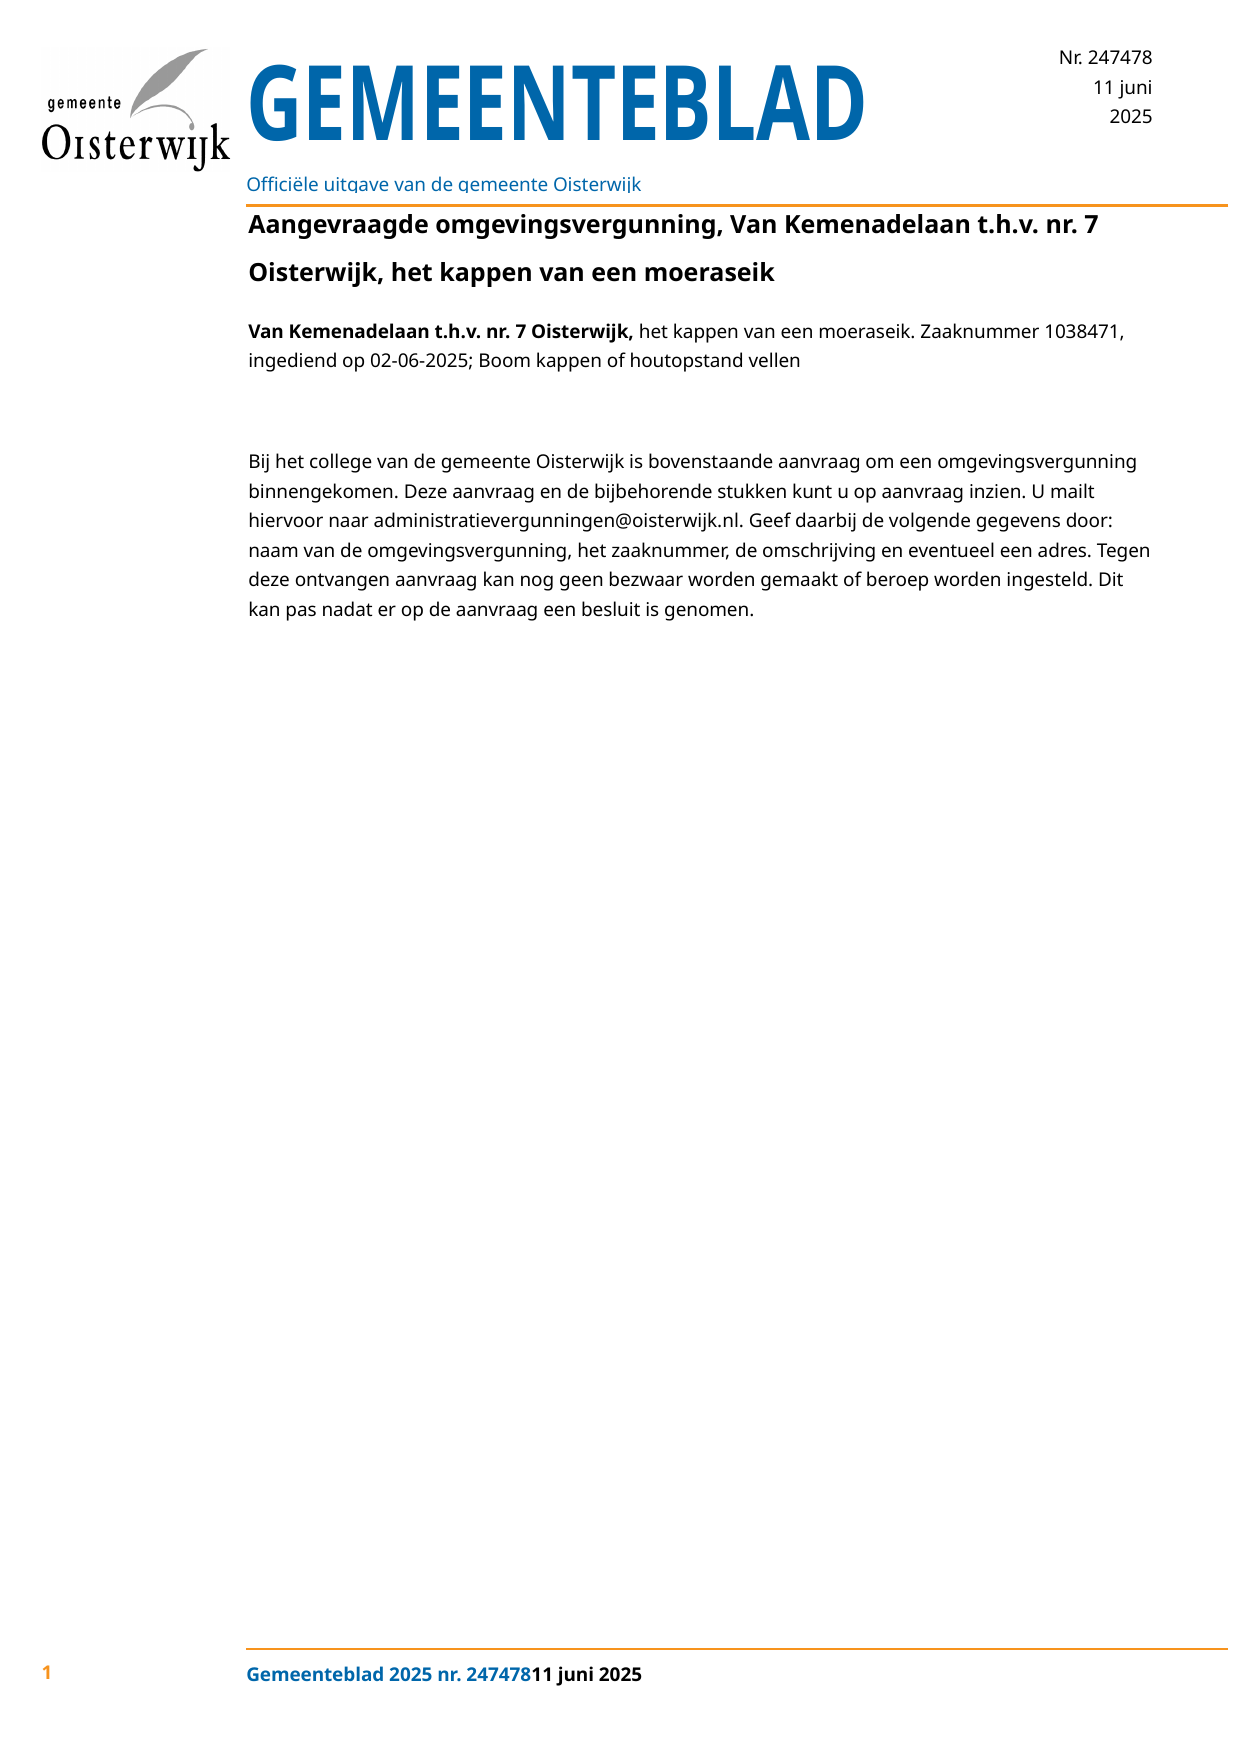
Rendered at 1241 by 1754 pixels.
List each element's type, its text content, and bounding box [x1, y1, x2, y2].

text Aangevraagde omgevingsvergunning, Van Kemenadelaan t.h.v. nr. 7 Oisterwijk, het kappen van een moeraseik [248, 207, 1152, 288]
text Bij het college van de gemeente Oisterwijk is bovenstaande aanvraag om een omgevingsvergunning binnengekomen. Deze aanvraag en de bijbehorende stukken kunt u op aanvraag inzien. U mailt hiervoor naar administratievergunningen@oisterwijk.nl. Geef daarbij de volgende gegevens door: naam van de omgevingsvergunning, het zaaknummer, de omschrijving en eventueel een adres. Tegen deze ontvangen aanvraag kan nog geen bezwaar worden gemaakt of beroep worden ingesteld. Dit kan pas nadat er op de aanvraag een besluit is genomen. [248, 448, 1152, 622]
picture [41, 47, 231, 172]
text Van Kemenadelaan t.h.v. nr. 7 Oisterwijk, het kappen van een moeraseik. Zaaknummer 1038471, ingediend op 02-06-2025; Boom kappen of houtopstand vellen [248, 318, 1152, 373]
